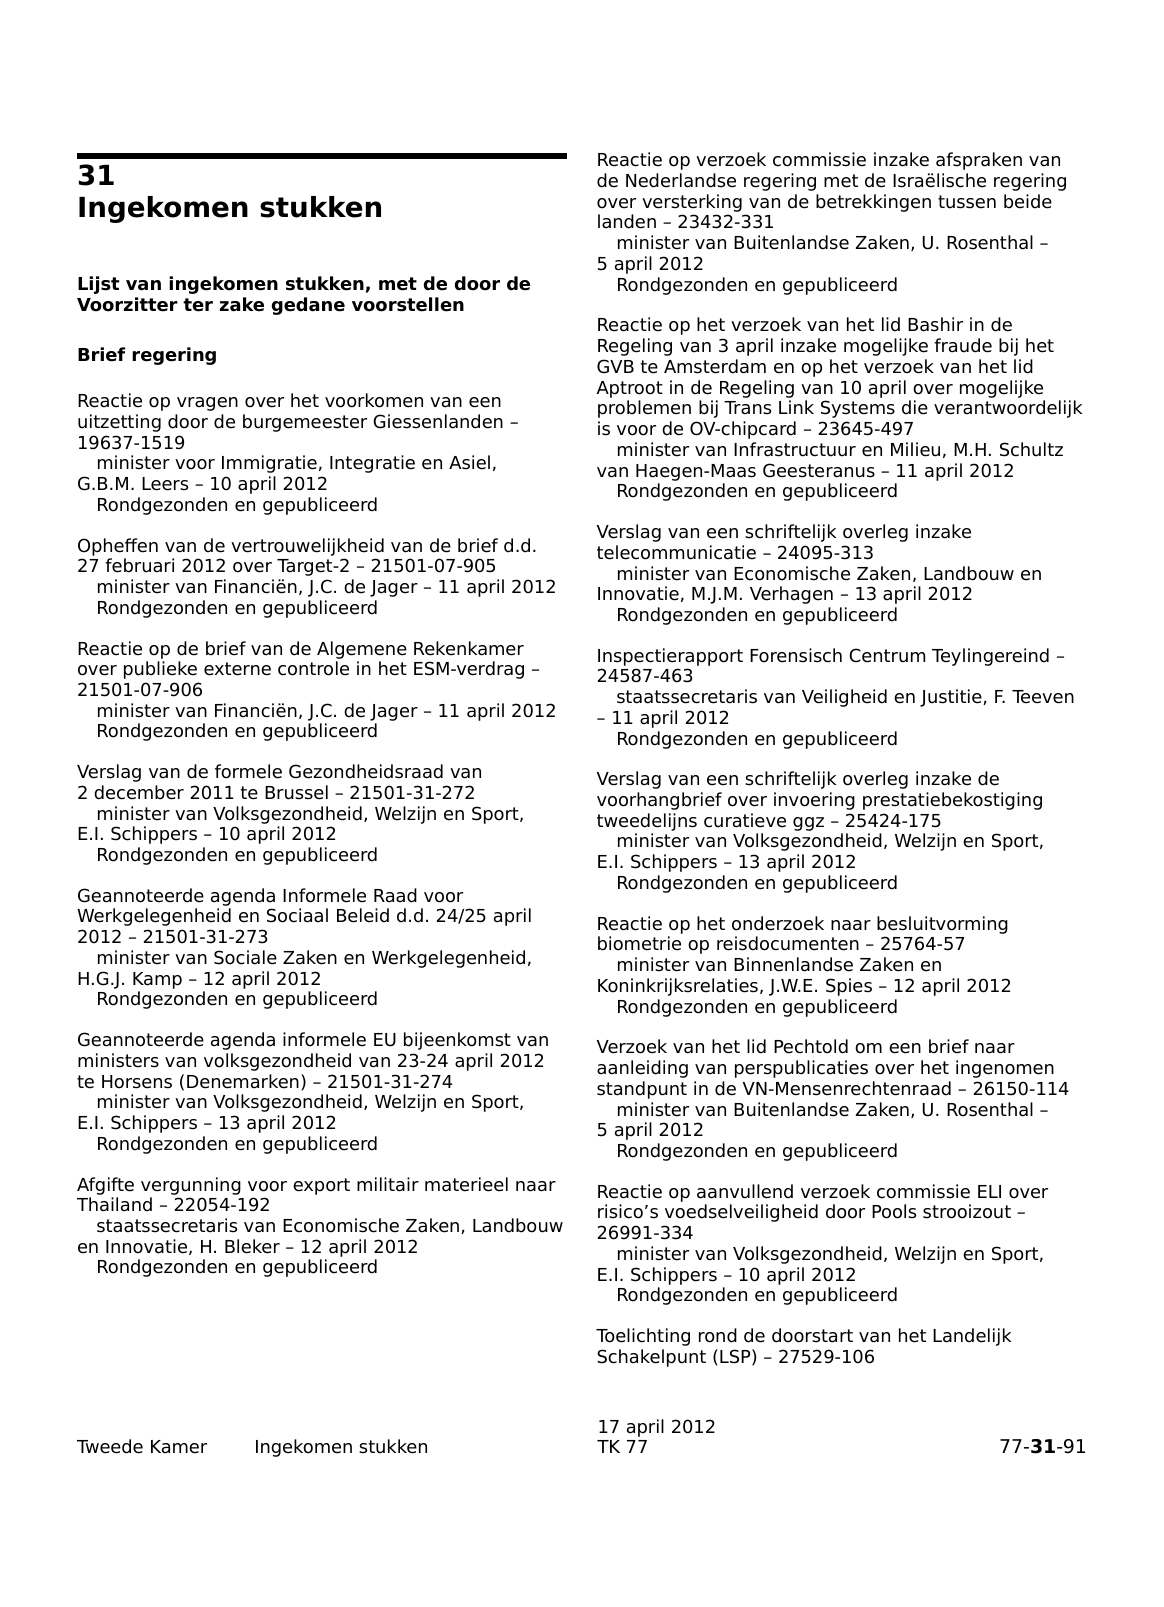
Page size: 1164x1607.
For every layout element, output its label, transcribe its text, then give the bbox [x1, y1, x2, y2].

text Rondgezonden en gepubliceerd [77, 989, 567, 1010]
text Reactie op aanvullend verzoek commissie ELI over risico’s voedselveiligheid door Pools strooizout – 26991-334 [596, 1182, 1087, 1244]
subtitle Brief regering [77, 345, 567, 366]
text Afgifte vergunning voor export militair materieel naar Thailand – 22054-192 [77, 1174, 567, 1216]
text Rondgezonden en gepubliceerd [77, 495, 567, 515]
text Rondgezonden en gepubliceerd [77, 721, 567, 742]
text Verslag van de formele Gezondheidsraad van 2 december 2011 te Brussel – 21501-31-272 [77, 762, 567, 803]
text Reactie op het verzoek van het lid Bashir in de Regeling van 3 april inzake mogelijke fraude bij het GVB te Amsterdam en op het verzoek van het lid Aptroot in de Regeling van 10 april over mogelijke problemen bij Trans Link Systems die verantwoordelijk is voor de OV-chipcard – 23645-497 [596, 315, 1087, 440]
text Rondgezonden en gepubliceerd [77, 1257, 567, 1278]
text Verzoek van het lid Pechtold om een brief naar aanleiding van perspublicaties over het ingenomen standpunt in de VN-Mensenrechtenraad – 26150-114 [596, 1037, 1087, 1099]
text Rondgezonden en gepubliceerd [77, 845, 567, 866]
text minister van Volksgezondheid, Welzijn en Sport, E.I. Schippers – 10 april 2012 [596, 1244, 1087, 1285]
text Geannoteerde agenda Informele Raad voor Werkgelegenheid en Sociaal Beleid d.d. 24/25 april 2012 – 21501-31-273 [77, 886, 567, 948]
text minister van Buitenlandse Zaken, U. Rosenthal – 5 april 2012 [596, 233, 1087, 274]
text minister van Sociale Zaken en Werkgelegenheid, H.G.J. Kamp – 12 april 2012 [77, 948, 567, 989]
text Rondgezonden en gepubliceerd [596, 1141, 1087, 1162]
text Geannoteerde agenda informele EU bijeenkomst van ministers van volksgezondheid van 23-24 april 2012 te Horsens (Denemarken) – 21501-31-274 [77, 1030, 567, 1092]
text staatssecretaris van Economische Zaken, Landbouw en Innovatie, H. Bleker – 12 april 2012 [77, 1216, 567, 1257]
text minister van Volksgezondheid, Welzijn en Sport, E.I. Schippers – 13 april 2012 [596, 831, 1087, 873]
text minister van Volksgezondheid, Welzijn en Sport, E.I. Schippers – 13 april 2012 [77, 1092, 567, 1134]
title 31 Ingekomen stukken [77, 159, 567, 224]
text staatssecretaris van Veiligheid en Justitie, F. Teeven – 11 april 2012 [596, 687, 1087, 728]
text minister van Financiën, J.C. de Jager – 11 april 2012 [77, 701, 567, 721]
text Reactie op het onderzoek naar besluitvorming biometrie op reisdocumenten – 25764-57 [596, 913, 1087, 955]
text Rondgezonden en gepubliceerd [77, 598, 567, 618]
text Rondgezonden en gepubliceerd [596, 728, 1087, 749]
text minister van Economische Zaken, Landbouw en Innovatie, M.J.M. Verhagen – 13 april 2012 [596, 563, 1087, 605]
text Rondgezonden en gepubliceerd [596, 1285, 1087, 1306]
text Reactie op verzoek commissie inzake afspraken van de Nederlandse regering met de Israëlische regering over versterking van de betrekkingen tussen beide landen – 23432-331 [596, 150, 1087, 233]
text Reactie op vragen over het voorkomen van een uitzetting door de burgemeester Giessenlanden – 19637-1519 [77, 391, 567, 453]
text Inspectierapport Forensisch Centrum Teylingereind – 24587-463 [596, 646, 1087, 687]
text Rondgezonden en gepubliceerd [596, 481, 1087, 502]
text Rondgezonden en gepubliceerd [596, 873, 1087, 893]
text minister van Financiën, J.C. de Jager – 11 april 2012 [77, 577, 567, 598]
text Verslag van een schriftelijk overleg inzake de voorhangbrief over invoering prestatiebekostiging tweedelijns curatieve ggz – 25424-175 [596, 769, 1087, 831]
text minister voor Immigratie, Integratie en Asiel, G.B.M. Leers – 10 april 2012 [77, 453, 567, 495]
text Toelichting rond de doorstart van het Landelijk Schakelpunt (LSP) – 27529-106 [596, 1326, 1087, 1367]
text Rondgezonden en gepubliceerd [77, 1134, 567, 1154]
text minister van Binnenlandse Zaken en Koninkrijksrelaties, J.W.E. Spies – 12 april 2012 [596, 955, 1087, 996]
text minister van Buitenlandse Zaken, U. Rosenthal – 5 april 2012 [596, 1099, 1087, 1141]
text Rondgezonden en gepubliceerd [596, 274, 1087, 295]
text minister van Volksgezondheid, Welzijn en Sport, E.I. Schippers – 10 april 2012 [77, 803, 567, 845]
text minister van Infrastructuur en Milieu, M.H. Schultz van Haegen-Maas Geesteranus – 11 april 2012 [596, 440, 1087, 481]
subtitle Lijst van ingekomen stukken, met de door de Voorzitter ter zake gedane voorstellen [77, 274, 567, 315]
text Opheffen van de vertrouwelijkheid van de brief d.d. 27 februari 2012 over Target-2 – 21501-07-905 [77, 535, 567, 577]
text Rondgezonden en gepubliceerd [596, 996, 1087, 1017]
text Reactie op de brief van de Algemene Rekenkamer over publieke externe controle in het ESM-verdrag – 21501-07-906 [77, 638, 567, 701]
text Rondgezonden en gepubliceerd [596, 605, 1087, 626]
text Verslag van een schriftelijk overleg inzake telecommunicatie – 24095-313 [596, 522, 1087, 563]
